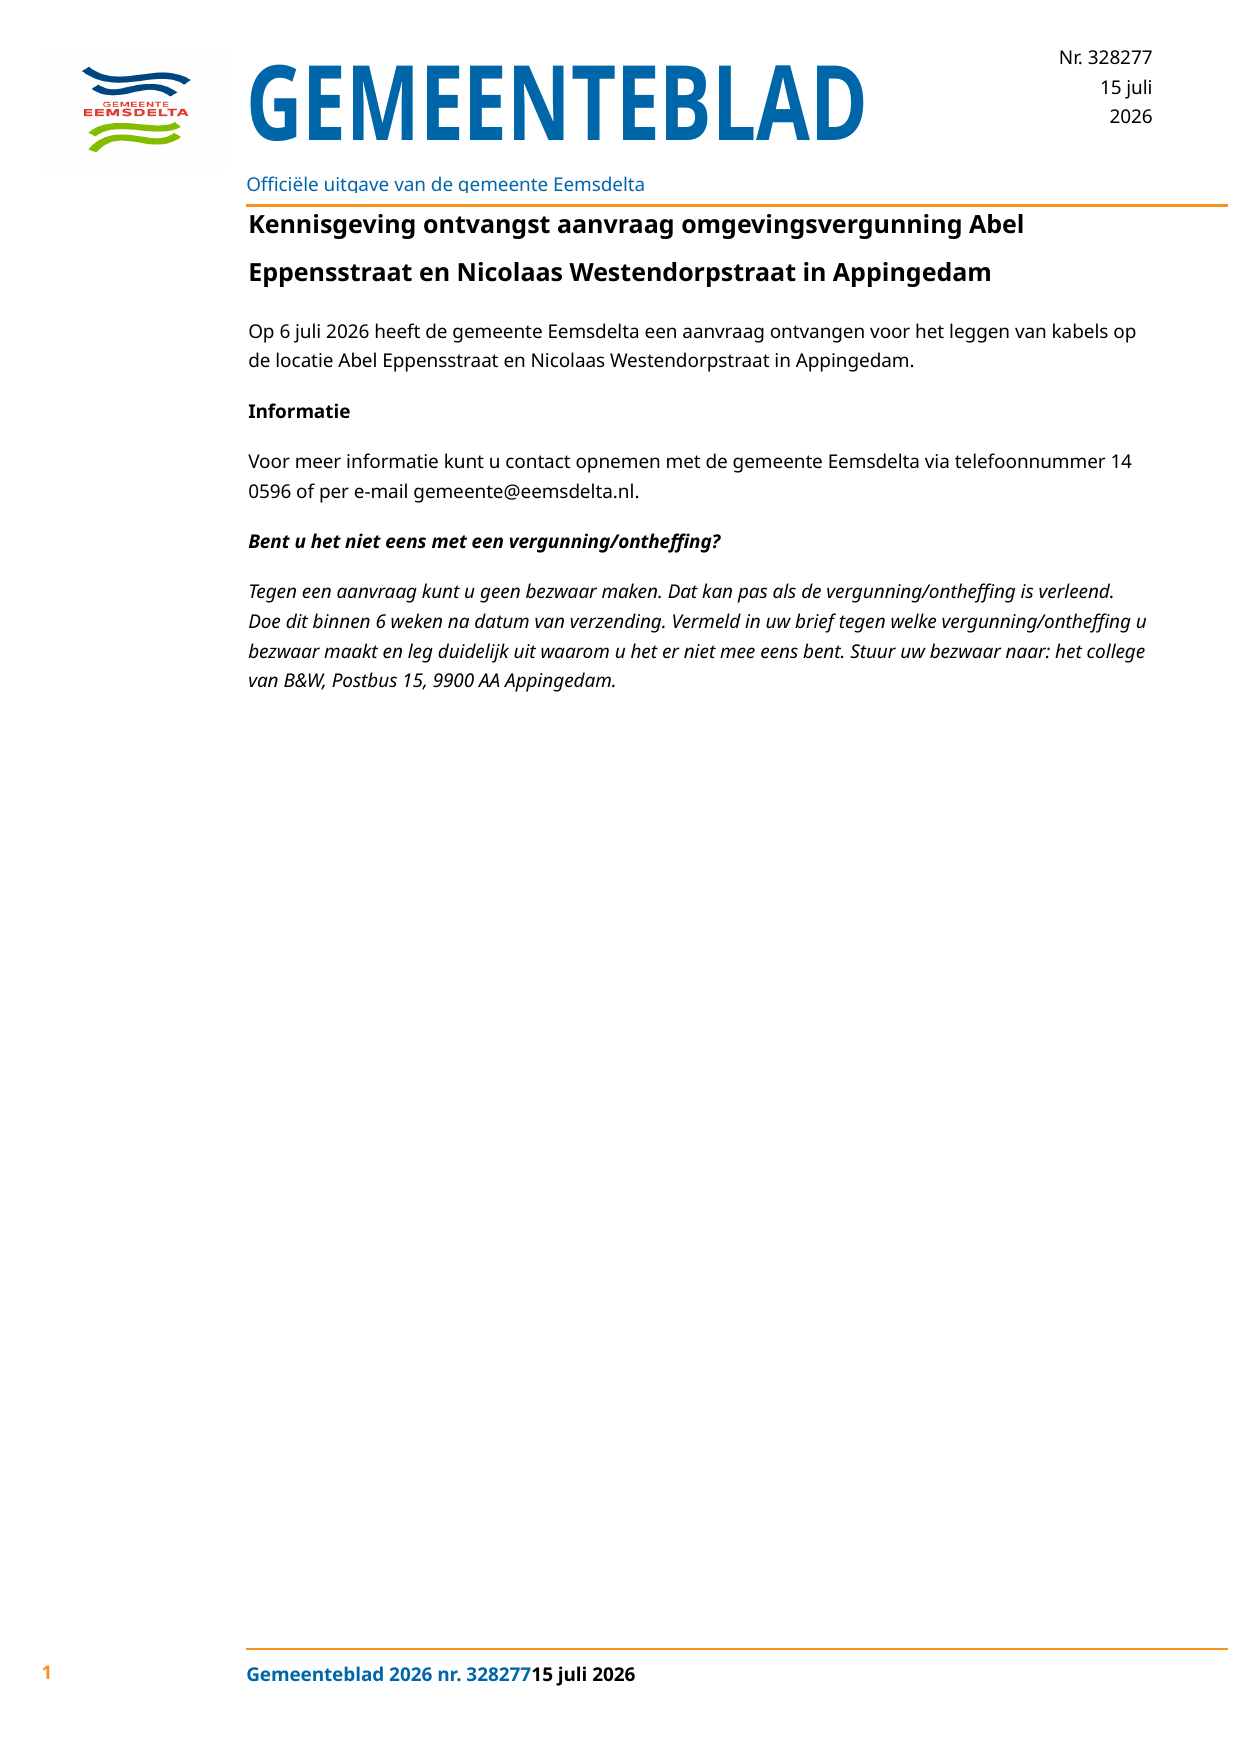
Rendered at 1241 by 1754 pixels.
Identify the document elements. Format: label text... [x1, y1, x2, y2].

text Kennisgeving ontvangst aanvraag omgevingsvergunning Abel Eppensstraat en Nicolaas Westendorpstraat in Appingedam [248, 207, 1152, 288]
text Bent u het niet eens met een vergunning/ontheffing? [248, 528, 1152, 554]
text Tegen een aanvraag kunt u geen bezwaar maken. Dat kan pas als de vergunning/ontheffing is verleend. Doe dit binnen 6 weken na datum van verzending. Vermeld in uw brief tegen welke vergunning/ontheffing u bezwaar maakt en leg duidelijk uit waarom u het er niet mee eens bent. Stuur uw bezwaar naar: het college van B&W, Postbus 15, 9900 AA Appingedam. [248, 579, 1152, 693]
text Voor meer informatie kunt u contact opnemen met de gemeente Eemsdelta via telefoonnummer 14 0596 of per e-mail gemeente@eemsdelta.nl. [248, 448, 1152, 504]
text Informatie [248, 398, 1152, 424]
picture [41, 47, 231, 172]
text Op 6 juli 2026 heeft de gemeente Eemsdelta een aanvraag ontvangen voor het leggen van kabels op de locatie Abel Eppensstraat en Nicolaas Westendorpstraat in Appingedam. [248, 318, 1152, 373]
